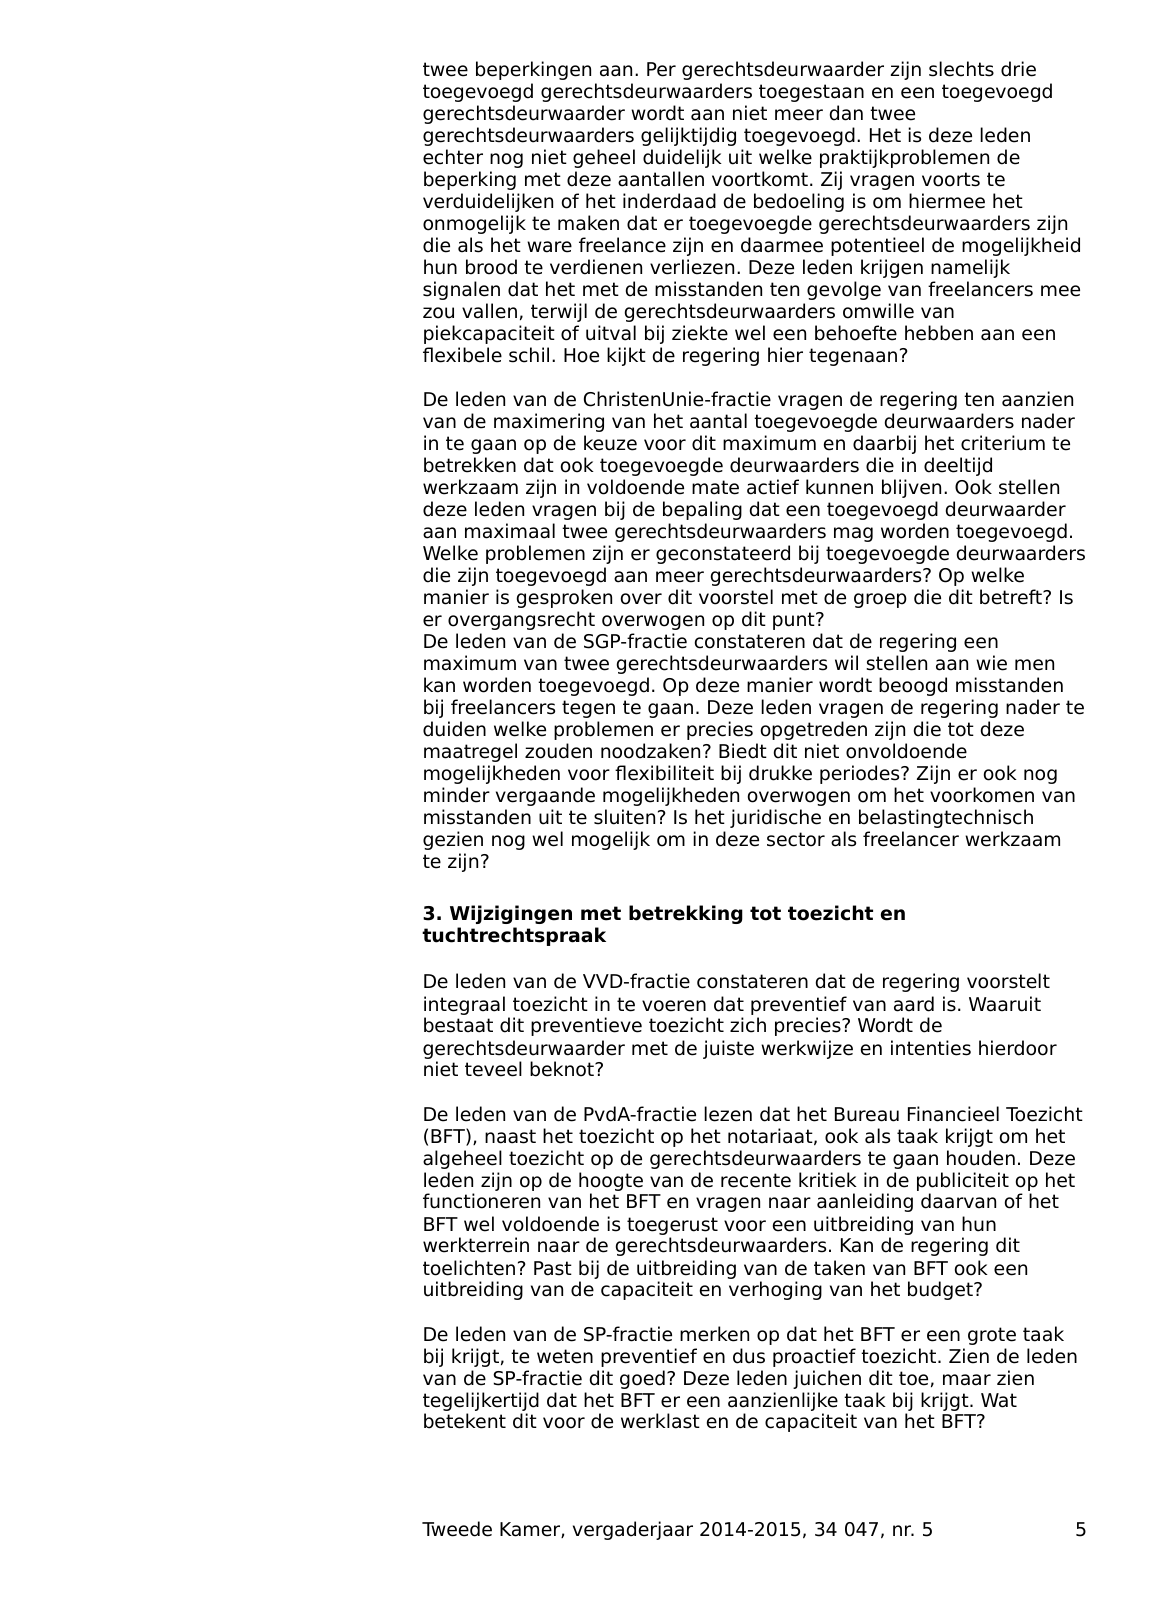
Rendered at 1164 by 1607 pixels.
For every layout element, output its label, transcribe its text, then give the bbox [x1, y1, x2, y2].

text De leden van de SP-fractie merken op dat het BFT er een grote taak bij krijgt, te weten preventief en dus proactief toezicht. Zien de leden van de SP-fractie dit goed? Deze leden juichen dit toe, maar zien tegelijkertijd dat het BFT er een aanzienlijke taak bij krijgt. Wat betekent dit voor de werklast en de capaciteit van het BFT? [422, 1323, 1087, 1433]
text De leden van de ChristenUnie-fractie vragen de regering ten aanzien van de maximering van het aantal toegevoegde deurwaarders nader in te gaan op de keuze voor dit maximum en daarbij het criterium te betrekken dat ook toegevoegde deurwaarders die in deeltijd werkzaam zijn in voldoende mate actief kunnen blijven. Ook stellen deze leden vragen bij de bepaling dat een toegevoegd deurwaarder aan maximaal twee gerechtsdeurwaarders mag worden toegevoegd. Welke problemen zijn er geconstateerd bij toegevoegde deurwaarders die zijn toegevoegd aan meer gerechtsdeurwaarders? Op welke manier is gesproken over dit voorstel met de groep die dit betreft? Is er overgangsrecht overwogen op dit punt? [422, 389, 1087, 631]
subtitle 3. Wijzigingen met betrekking tot toezicht en tuchtrechtspraak [422, 902, 1087, 946]
text De leden van de SGP-fractie constateren dat de regering een maximum van twee gerechtsdeurwaarders wil stellen aan wie men kan worden toegevoegd. Op deze manier wordt beoogd misstanden bij freelancers tegen te gaan. Deze leden vragen de regering nader te duiden welke problemen er precies opgetreden zijn die tot deze maatregel zouden noodzaken? Biedt dit niet onvoldoende mogelijkheden voor flexibiliteit bij drukke periodes? Zijn er ook nog minder vergaande mogelijkheden overwogen om het voorkomen van misstanden uit te sluiten? Is het juridische en belastingtechnisch gezien nog wel mogelijk om in deze sector als freelancer werkzaam te zijn? [422, 631, 1087, 872]
text De leden van de PvdA-fractie lezen dat het Bureau Financieel Toezicht (BFT), naast het toezicht op het notariaat, ook als taak krijgt om het algeheel toezicht op de gerechtsdeurwaarders te gaan houden. Deze leden zijn op de hoogte van de recente kritiek in de publiciteit op het functioneren van het BFT en vragen naar aanleiding daarvan of het BFT wel voldoende is toegerust voor een uitbreiding van hun werkterrein naar de gerechtsdeurwaarders. Kan de regering dit toelichten? Past bij de uitbreiding van de taken van BFT ook een uitbreiding van de capaciteit en verhoging van het budget? [422, 1103, 1087, 1301]
text De leden van de VVD-fractie constateren dat de regering voorstelt integraal toezicht in te voeren dat preventief van aard is. Waaruit bestaat dit preventieve toezicht zich precies? Wordt de gerechtsdeurwaarder met de juiste werkwijze en intenties hierdoor niet teveel beknot? [422, 971, 1087, 1081]
text twee beperkingen aan. Per gerechtsdeurwaarder zijn slechts drie toegevoegd gerechtsdeurwaarders toegestaan en een toegevoegd gerechtsdeurwaarder wordt aan niet meer dan twee gerechtsdeurwaarders gelijktijdig toegevoegd. Het is deze leden echter nog niet geheel duidelijk uit welke praktijkproblemen de beperking met deze aantallen voortkomt. Zij vragen voorts te verduidelijken of het inderdaad de bedoeling is om hiermee het onmogelijk te maken dat er toegevoegde gerechtsdeurwaarders zijn die als het ware freelance zijn en daarmee potentieel de mogelijkheid hun brood te verdienen verliezen. Deze leden krijgen namelijk signalen dat het met de misstanden ten gevolge van freelancers mee zou vallen, terwijl de gerechtsdeurwaarders omwille van piekcapaciteit of uitval bij ziekte wel een behoefte hebben aan een flexibele schil. Hoe kijkt de regering hier tegenaan? [422, 59, 1087, 367]
